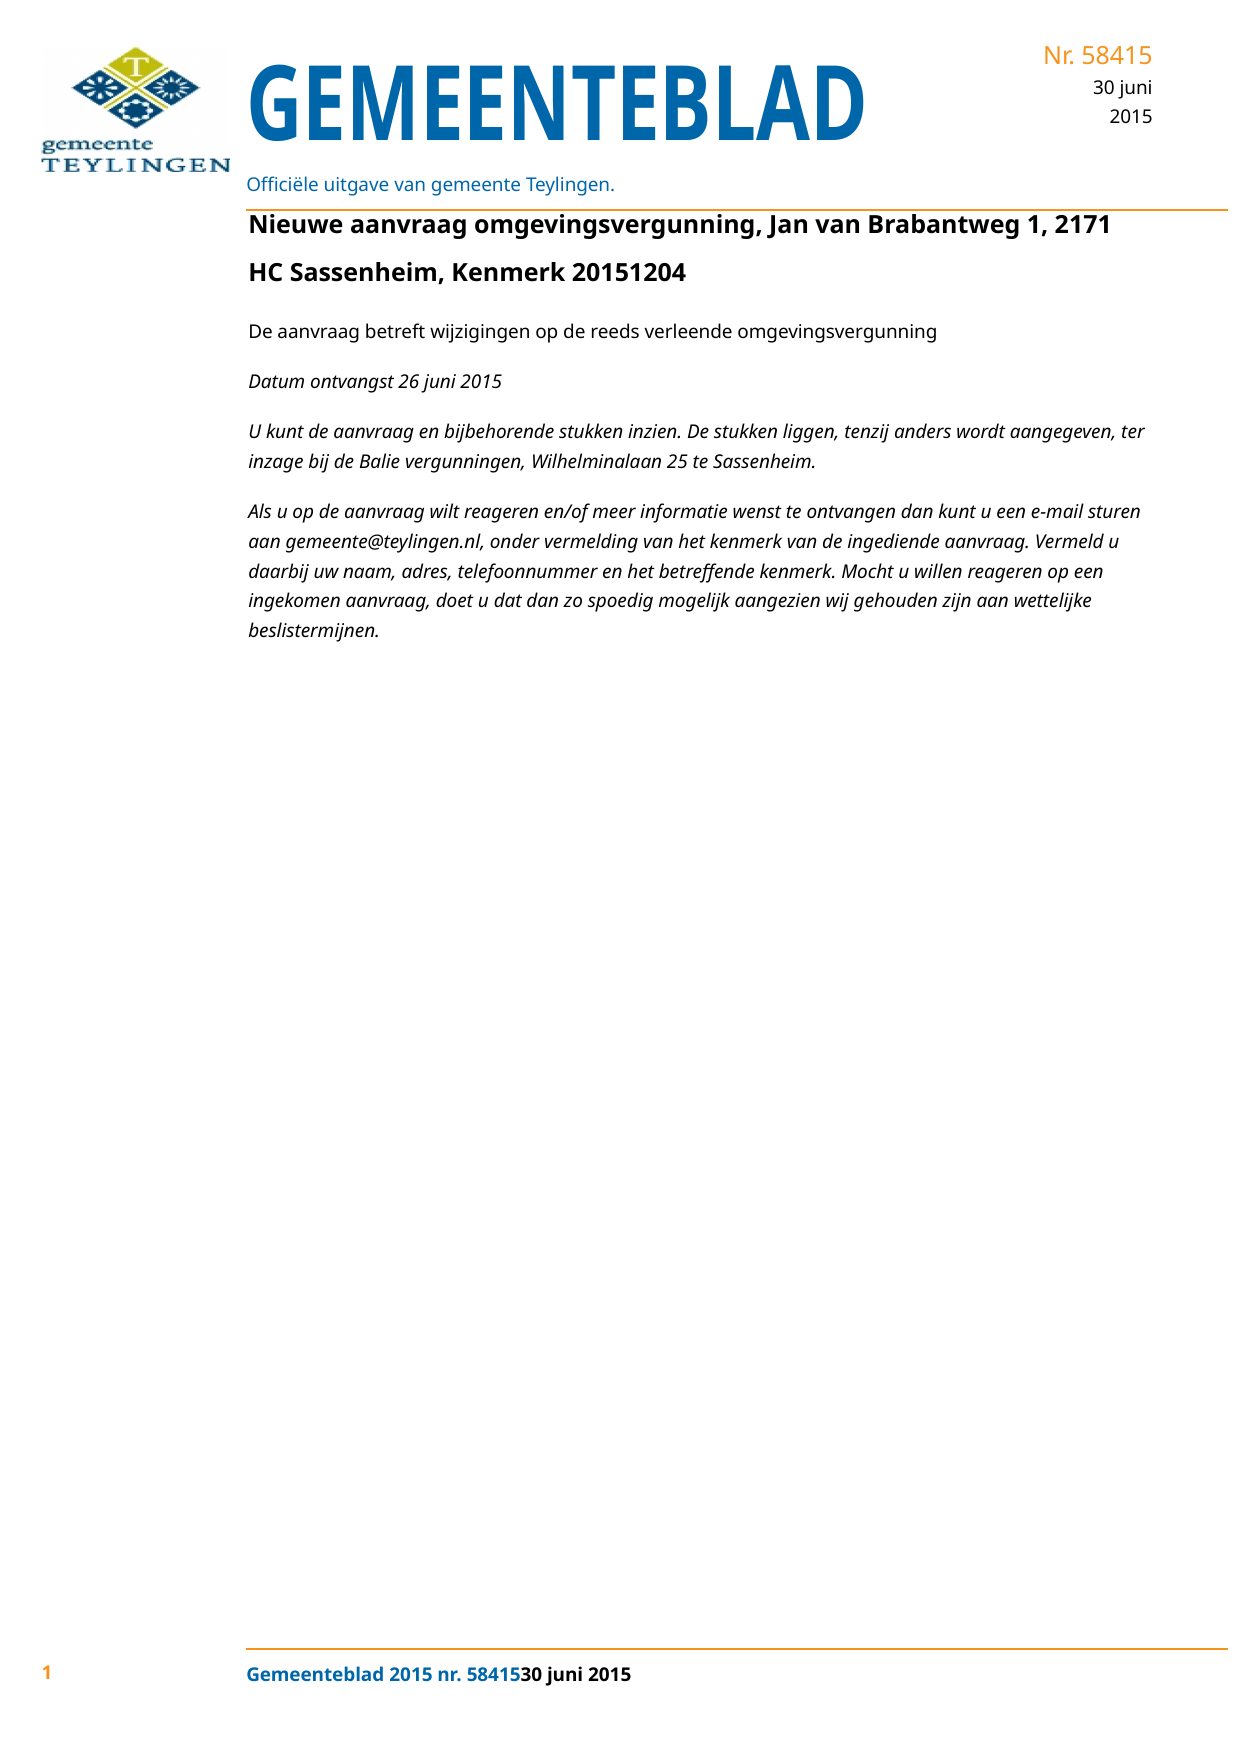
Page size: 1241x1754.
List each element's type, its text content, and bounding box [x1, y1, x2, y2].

picture [41, 47, 231, 172]
text De aanvraag betreft wijzigingen op de reeds verleende omgevingsvergunning [248, 318, 1152, 344]
text U kunt de aanvraag en bijbehorende stukken inzien. De stukken liggen, tenzij anders wordt aangegeven, ter inzage bij de Balie vergunningen, Wilhelminalaan 25 te Sassenheim. [248, 419, 1152, 474]
text Datum ontvangst 26 juni 2015 [248, 368, 1152, 394]
text Als u op de aanvraag wilt reageren en/of meer informatie wenst te ontvangen dan kunt u een e-mail sturen aan gemeente@teylingen.nl, onder vermelding van het kenmerk van de ingediende aanvraag. Vermeld u daarbij uw naam, adres, telefoonnummer en het betreffende kenmerk. Mocht u willen reageren op een ingekomen aanvraag, doet u dat dan zo spoedig mogelijk aangezien wij gehouden zijn aan wettelijke beslistermijnen. [248, 499, 1152, 643]
text Nieuwe aanvraag omgevingsvergunning, Jan van Brabantweg 1, 2171 HC Sassenheim, Kenmerk 20151204 [248, 211, 1152, 288]
